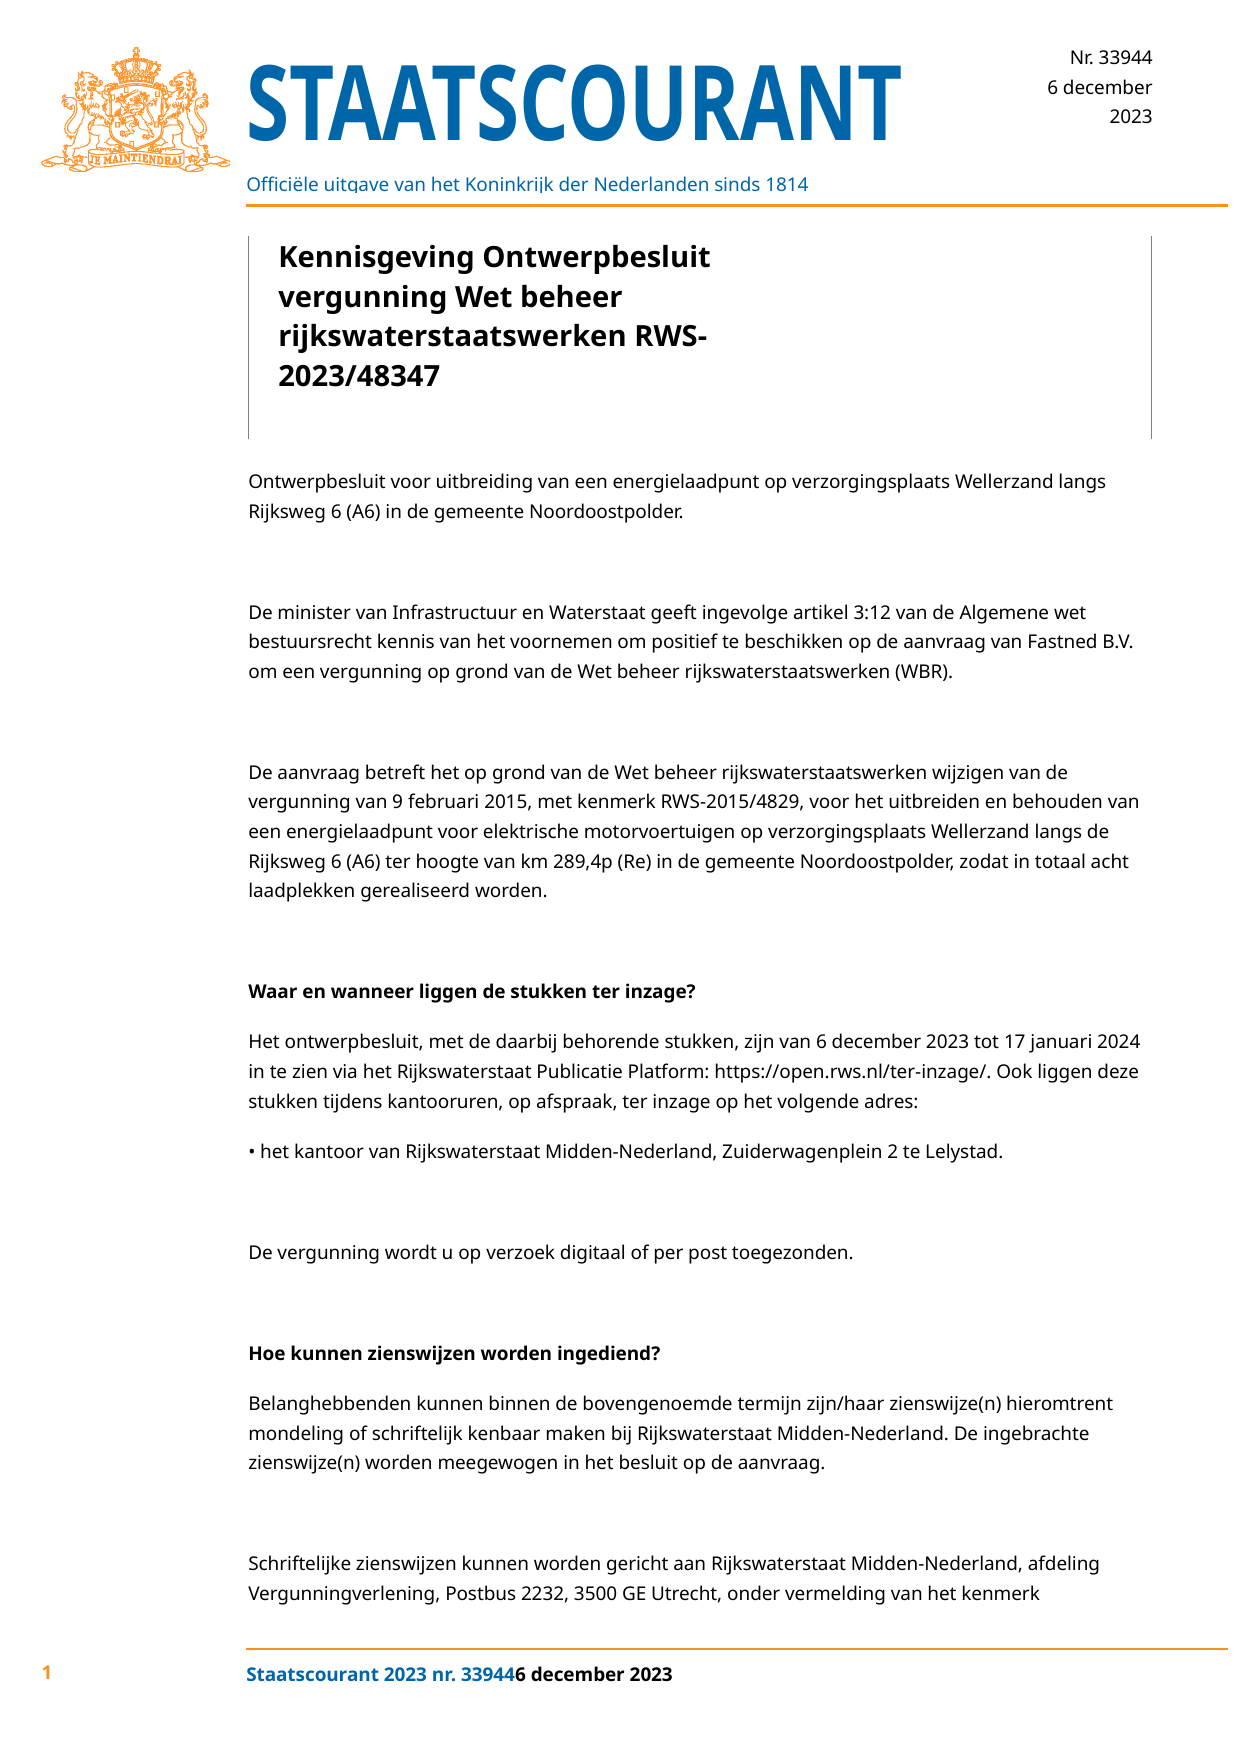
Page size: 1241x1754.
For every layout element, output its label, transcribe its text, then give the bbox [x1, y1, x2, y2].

text Waar en wanneer liggen de stukken ter inzage? [248, 978, 1152, 1004]
table_header Kennisgeving Ontwerpbesluit vergunning Wet beheer rijkswaterstaatswerken RWS-2023/48347 [249, 236, 850, 439]
text Het ontwerpbesluit, met de daarbij behorende stukken, zijn van 6 december 2023 tot 17 januari 2024 in te zien via het Rijkswaterstaat Publicatie Platform: https://open.rws.nl/ter-inzage/. Ook liggen deze stukken tijdens kantooruren, op afspraak, ter inzage op het volgende adres: [248, 1029, 1152, 1113]
picture [41, 47, 231, 172]
table_header [850, 414, 1151, 439]
text Belanghebbenden kunnen binnen de bovengenoemde termijn zijn/haar zienswijze(n) hieromtrent mondeling of schriftelijk kenbaar maken bij Rijkswaterstaat Midden-Nederland. De ingebrachte zienswijze(n) worden meegewogen in het besluit op de aanvraag. [248, 1390, 1152, 1475]
table_header [1090, 236, 1151, 413]
text Schriftelijke zienswijzen kunnen worden gericht aan Rijkswaterstaat Midden-Nederland, afdeling Vergunningverlening, Postbus 2232, 3500 GE Utrecht, onder vermelding van het kenmerk [248, 1550, 1152, 1606]
text • het kantoor van Rijkswaterstaat Midden-Nederland, Zuiderwagenplein 2 te Lelystad. [248, 1138, 1152, 1164]
picture [912, 236, 1090, 414]
text Hoe kunnen zienswijzen worden ingediend? [248, 1340, 1152, 1366]
text De vergunning wordt u op verzoek digitaal of per post toegezonden. [248, 1239, 1152, 1265]
text De minister van Infrastructuur en Waterstaat geeft ingevolge artikel 3:12 van de Algemene wet bestuursrecht kennis van het voornemen om positief te beschikken op de aanvraag van Fastned B.V. om een vergunning op grond van de Wet beheer rijkswaterstaatswerken (WBR). [248, 599, 1152, 684]
text Ontwerpbesluit voor uitbreiding van een energielaadpunt op verzorgingsplaats Wellerzand langs Rijksweg 6 (A6) in de gemeente Noordoostpolder. [248, 469, 1152, 524]
text De aanvraag betreft het op grond van de Wet beheer rijkswaterstaatswerken wijzigen van de vergunning van 9 februari 2015, met kenmerk RWS-2015/4829, voor het uitbreiden en behouden van een energielaadpunt voor elektrische motorvoertuigen op verzorgingsplaats Wellerzand langs de Rijksweg 6 (A6) ter hoogte van km 289,4p (Re) in de gemeente Noordoostpolder, zodat in totaal acht laadplekken gerealiseerd worden. [248, 759, 1152, 903]
table_header [850, 236, 912, 413]
